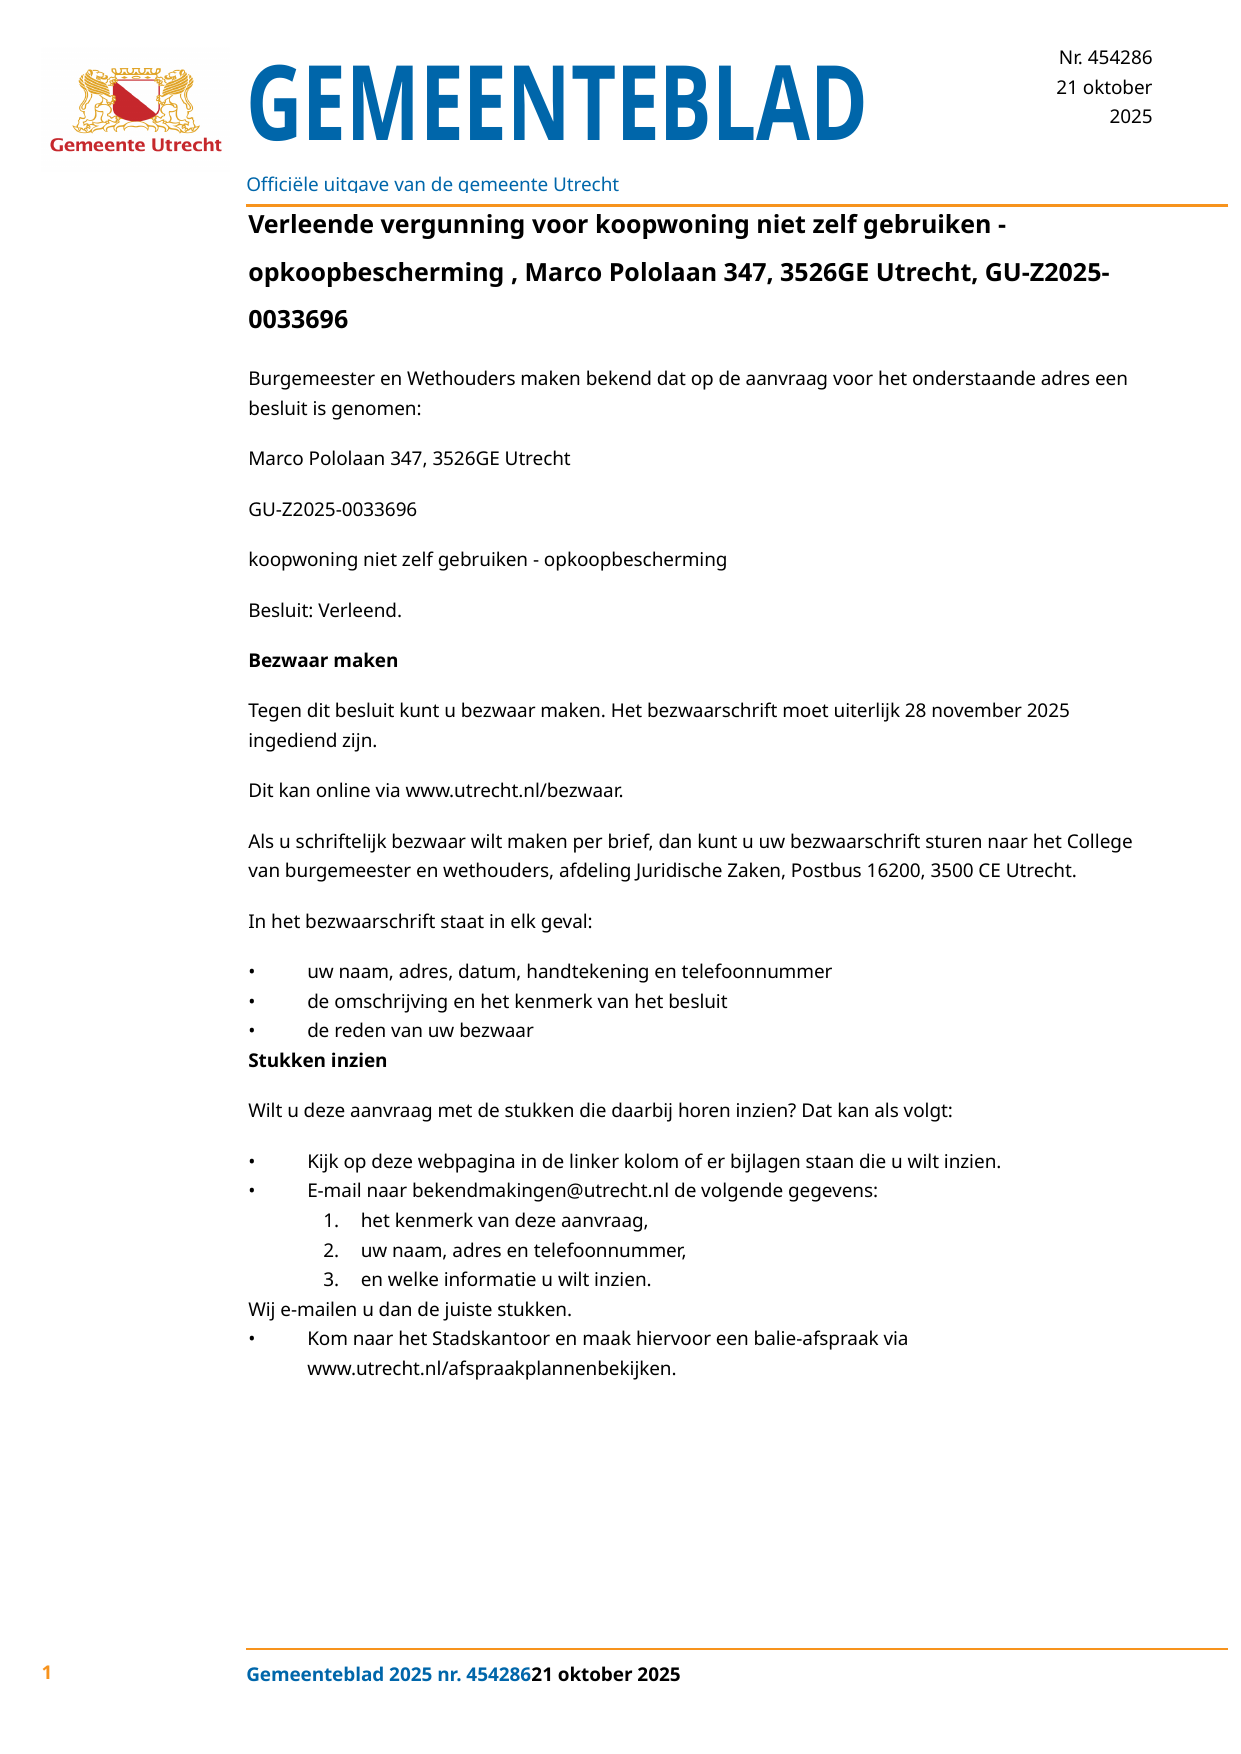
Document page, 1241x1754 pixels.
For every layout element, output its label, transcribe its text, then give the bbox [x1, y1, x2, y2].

text GU-Z2025-0033696 [248, 496, 1152, 522]
text Verleende vergunning voor koopwoning niet zelf gebruiken - opkoopbescherming , Marco Pololaan 347, 3526GE Utrecht, GU-Z2025-0033696 [248, 207, 1152, 336]
list het kenmerk van deze aanvraag, [323, 1207, 1152, 1233]
list Kijk op deze webpagina in de linker kolom of er bijlagen staan die u wilt inzien. [248, 1148, 1152, 1174]
list Kom naar het Stadskantoor en maak hiervoor een balie-afspraak via www.utrecht.nl/afspraakplannenbekijken. [248, 1326, 1152, 1381]
text Burgemeester en Wethouders maken bekend dat op de aanvraag voor het onderstaande adres een besluit is genomen: [248, 366, 1152, 421]
text Wij e-mailen u dan de juiste stukken. [248, 1296, 1152, 1322]
list uw naam, adres en telefoonnummer, [323, 1237, 1152, 1262]
text Tegen dit besluit kunt u bezwaar maken. Het bezwaarschrift moet uiterlijk 28 november 2025 ingediend zijn. [248, 698, 1152, 753]
list uw naam, adres, datum, handtekening en telefoonnummer [248, 958, 1152, 984]
text Wilt u deze aanvraag met de stukken die daarbij horen inzien? Dat kan als volgt: [248, 1098, 1152, 1123]
text koopwoning niet zelf gebruiken - opkoopbescherming [248, 546, 1152, 572]
picture [41, 47, 231, 172]
text Besluit: Verleend. [248, 597, 1152, 622]
text Bezwaar maken [248, 647, 1152, 673]
list de reden van uw bezwaar [248, 1018, 1152, 1043]
text Als u schriftelijk bezwaar wilt maken per brief, dan kunt u uw bezwaarschrift sturen naar het College van burgemeester en wethouders, afdeling Juridische Zaken, Postbus 16200, 3500 CE Utrecht. [248, 828, 1152, 883]
list de omschrijving en het kenmerk van het besluit [248, 988, 1152, 1014]
text Dit kan online via www.utrecht.nl/bezwaar. [248, 778, 1152, 803]
text Stukken inzien [248, 1047, 1152, 1073]
list en welke informatie u wilt inzien. [323, 1266, 1152, 1292]
text In het bezwaarschrift staat in elk geval: [248, 908, 1152, 934]
list E-mail naar bekendmakingen@utrecht.nl de volgende gegevens: [248, 1178, 1152, 1203]
text Marco Pololaan 347, 3526GE Utrecht [248, 446, 1152, 471]
